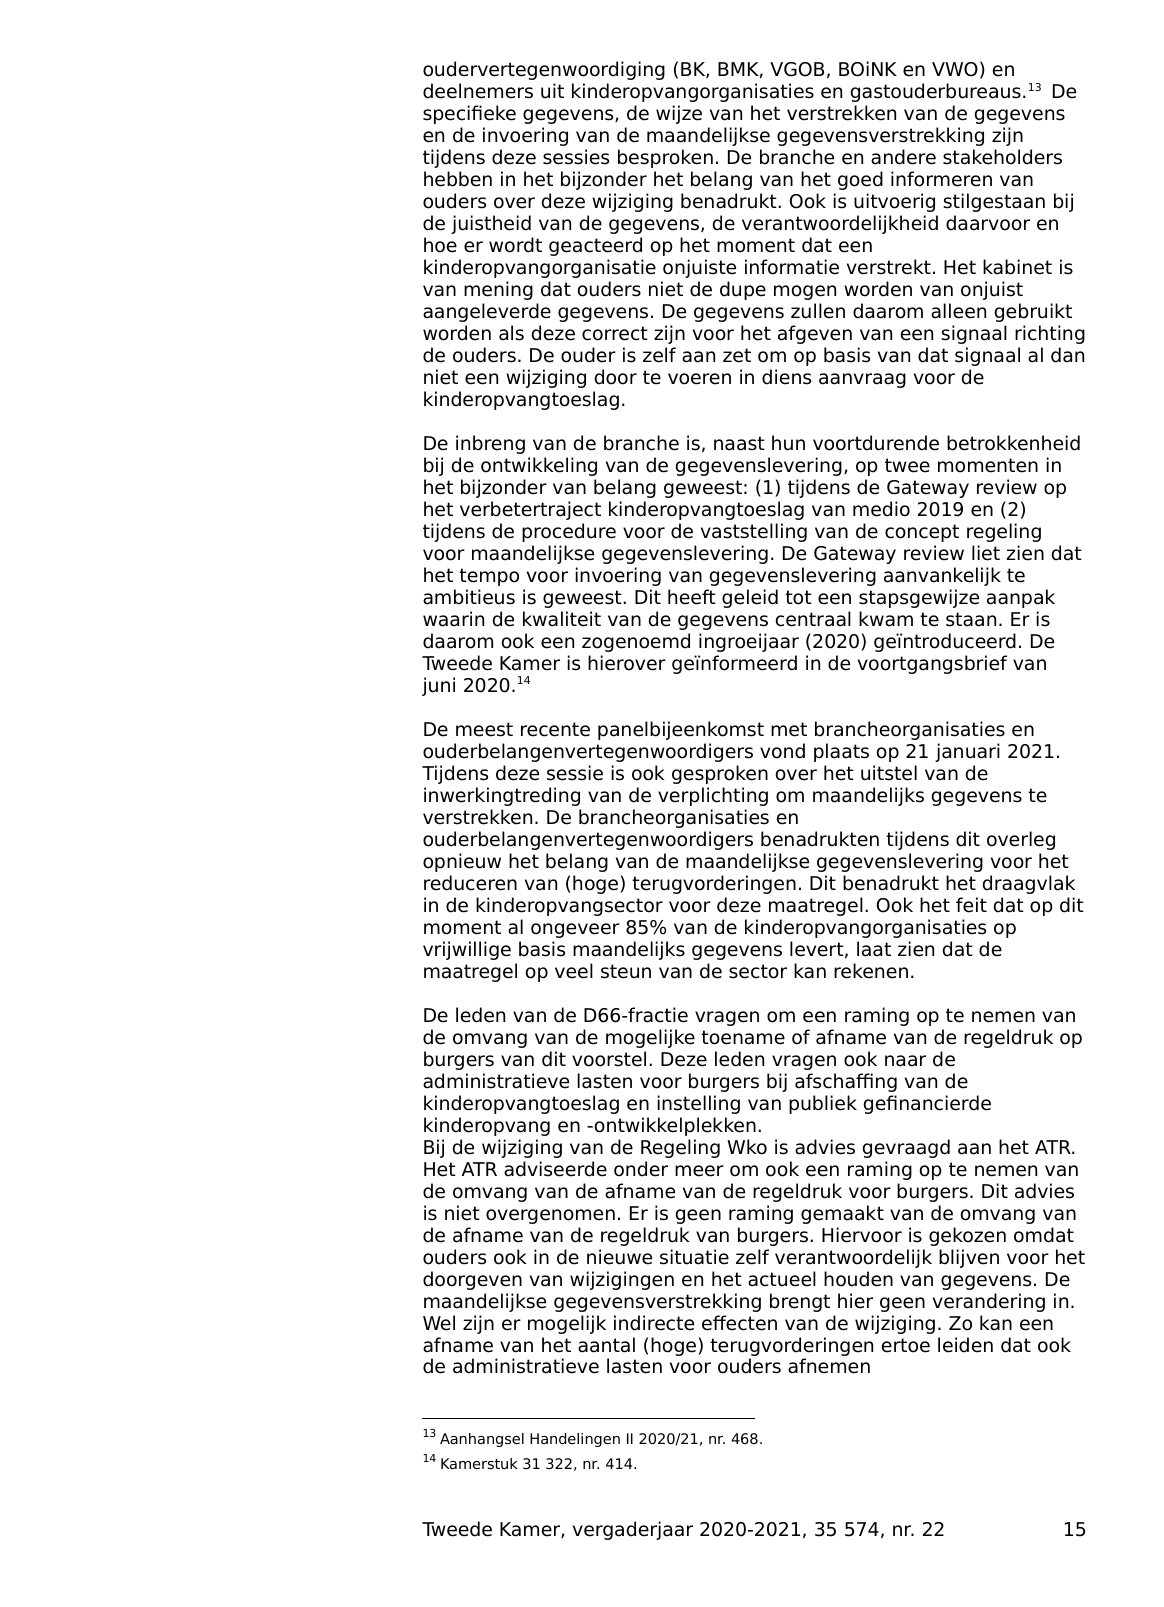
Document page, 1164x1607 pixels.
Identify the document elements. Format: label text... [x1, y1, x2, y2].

text oudervertegenwoordiging (BK, BMK, VGOB, BOiNK en VWO) en deelnemers uit kinderopvangorganisaties en gastouderbureaus. De specifieke gegevens, de wijze van het verstrekken van de gegevens en de invoering van de maandelijkse gegevensverstrekking zijn tijdens deze sessies besproken. De branche en andere stakeholders hebben in het bijzonder het belang van het goed informeren van ouders over deze wijziging benadrukt. Ook is uitvoerig stilgestaan bij de juistheid van de gegevens, de verantwoordelijkheid daarvoor en hoe er wordt geacteerd op het moment dat een kinderopvangorganisatie onjuiste informatie verstrekt. Het kabinet is van mening dat ouders niet de dupe mogen worden van onjuist aangeleverde gegevens. De gegevens zullen daarom alleen gebruikt worden als deze correct zijn voor het afgeven van een signaal richting de ouders. De ouder is zelf aan zet om op basis van dat signaal al dan niet een wijziging door te voeren in diens aanvraag voor de kinderopvangtoeslag. [422, 59, 1087, 411]
text Kamerstuk 31 322, nr. 414. [422, 1452, 1087, 1474]
text Aanhangsel Handelingen II 2020/21, nr. 468. [422, 1427, 1087, 1449]
text De meest recente panelbijeenkomst met brancheorganisaties en ouderbelangenvertegenwoordigers vond plaats op 21 januari 2021. Tijdens deze sessie is ook gesproken over het uitstel van de inwerkingtreding van de verplichting om maandelijks gegevens te verstrekken. De brancheorganisaties en ouderbelangenvertegenwoordigers benadrukten tijdens dit overleg opnieuw het belang van de maandelijkse gegevenslevering voor het reduceren van (hoge) terugvorderingen. Dit benadrukt het draagvlak in de kinderopvangsector voor deze maatregel. Ook het feit dat op dit moment al ongeveer 85% van de kinderopvangorganisaties op vrijwillige basis maandelijks gegevens levert, laat zien dat de maatregel op veel steun van de sector kan rekenen. [422, 719, 1087, 983]
text De inbreng van de branche is, naast hun voortdurende betrokkenheid bij de ontwikkeling van de gegevenslevering, op twee momenten in het bijzonder van belang geweest: (1) tijdens de Gateway review op het verbetertraject kinderopvangtoeslag van medio 2019 en (2) tijdens de procedure voor de vaststelling van de concept regeling voor maandelijkse gegevenslevering. De Gateway review liet zien dat het tempo voor invoering van gegevenslevering aanvankelijk te ambitieus is geweest. Dit heeft geleid tot een stapsgewijze aanpak waarin de kwaliteit van de gegevens centraal kwam te staan. Er is daarom ook een zogenoemd ingroeijaar (2020) geïntroduceerd. De Tweede Kamer is hierover geïnformeerd in de voortgangsbrief van juni 2020. [422, 433, 1087, 697]
text De leden van de D66-fractie vragen om een raming op te nemen van de omvang van de mogelijke toename of afname van de regeldruk op burgers van dit voorstel. Deze leden vragen ook naar de administratieve lasten voor burgers bij afschaffing van de kinderopvangtoeslag en instelling van publiek gefinancierde kinderopvang en -ontwikkelplekken. [422, 1005, 1087, 1137]
text Bij de wijziging van de Regeling Wko is advies gevraagd aan het ATR. Het ATR adviseerde onder meer om ook een raming op te nemen van de omvang van de afname van de regeldruk voor burgers. Dit advies is niet overgenomen. Er is geen raming gemaakt van de omvang van de afname van de regeldruk van burgers. Hiervoor is gekozen omdat ouders ook in de nieuwe situatie zelf verantwoordelijk blijven voor het doorgeven van wijzigingen en het actueel houden van gegevens. De maandelijkse gegevensverstrekking brengt hier geen verandering in. Wel zijn er mogelijk indirecte effecten van de wijziging. Zo kan een afname van het aantal (hoge) terugvorderingen ertoe leiden dat ook de administratieve lasten voor ouders afnemen [422, 1137, 1087, 1378]
